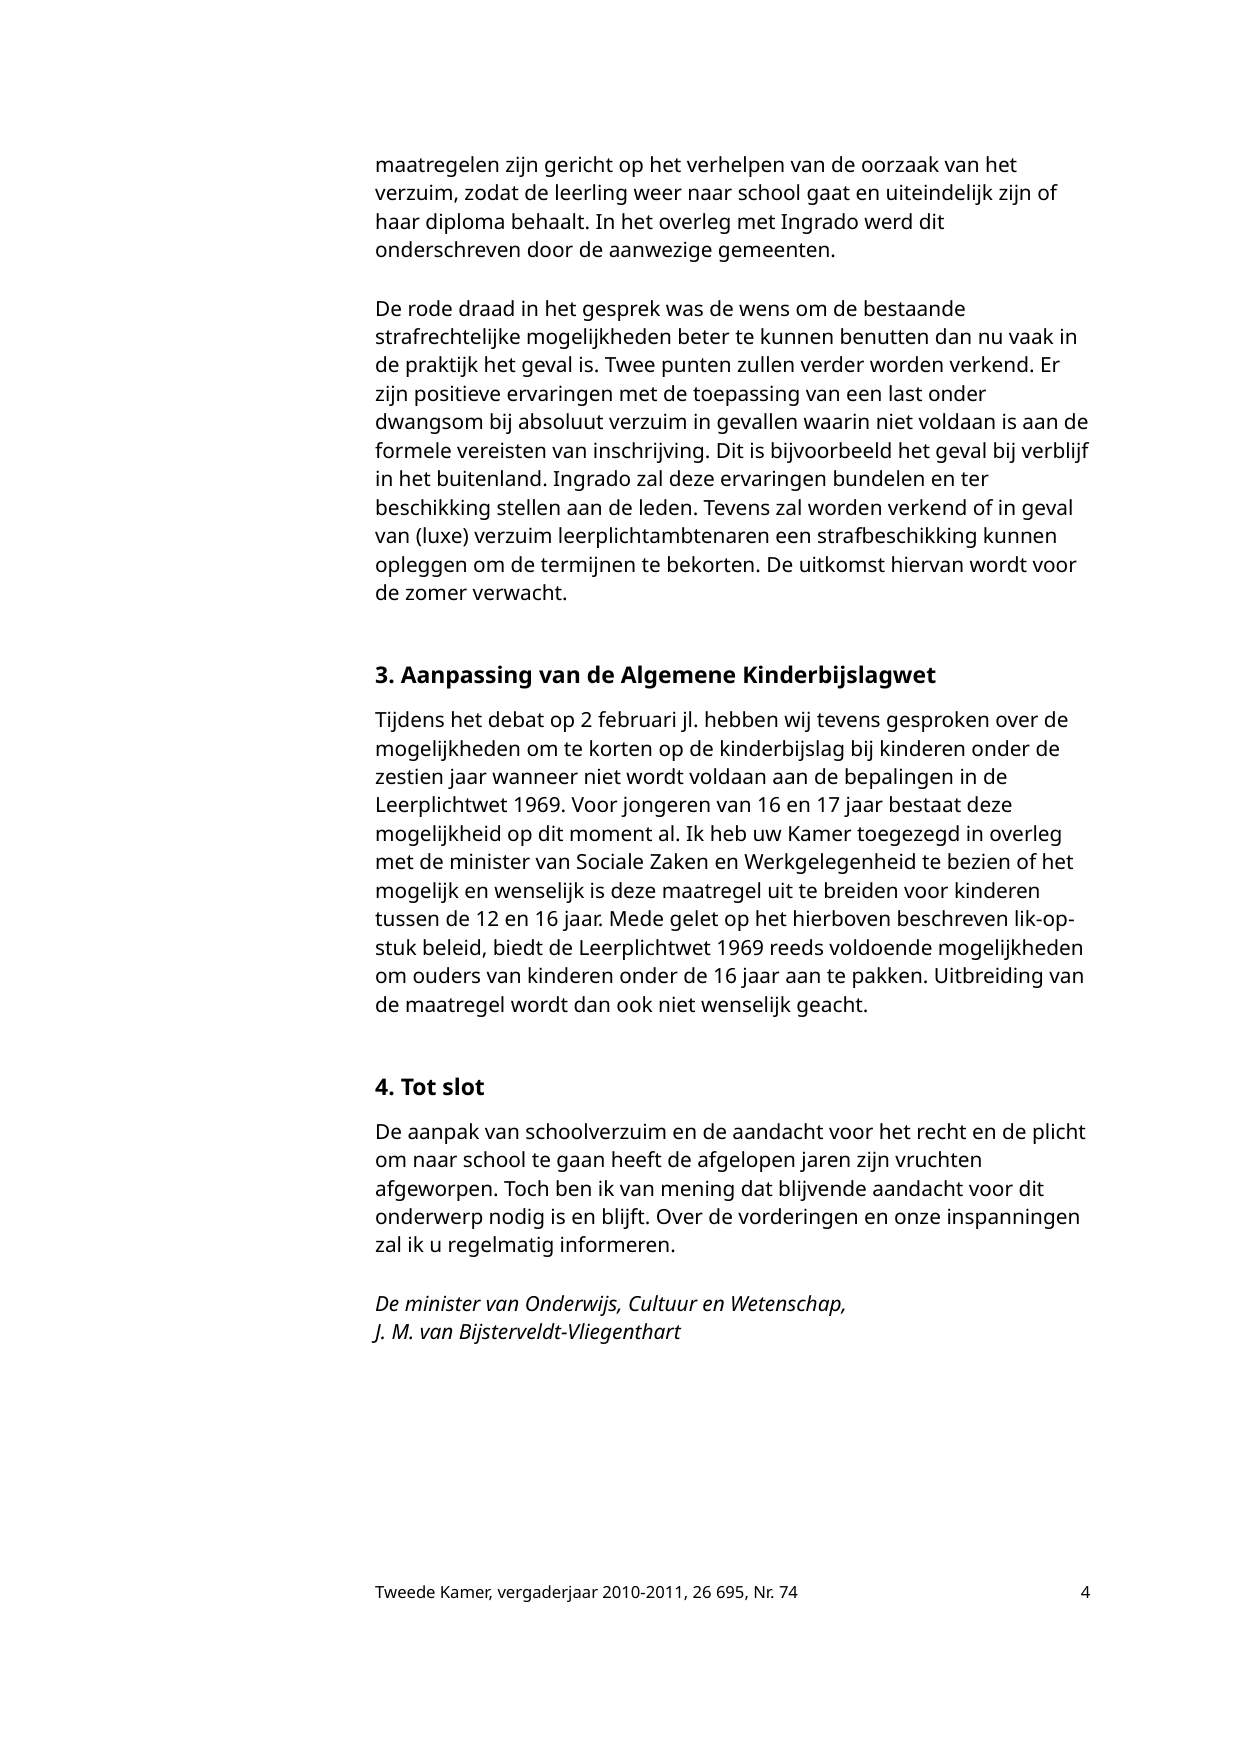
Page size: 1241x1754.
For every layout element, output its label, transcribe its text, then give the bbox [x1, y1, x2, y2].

subtitle 3. Aanpassing van de Algemene Kinderbijslagwet [375, 659, 1090, 690]
text De minister van Onderwijs, Cultuur en Wetenschap, [375, 1289, 1090, 1317]
text Tijdens het debat op 2 februari jl. hebben wij tevens gesproken over de mogelijkheden om te korten op de kinderbijslag bij kinderen onder de zestien jaar wanneer niet wordt voldaan aan de bepalingen in de Leerplichtwet 1969. Voor jongeren van 16 en 17 jaar bestaat deze mogelijkheid op dit moment al. Ik heb uw Kamer toegezegd in overleg met de minister van Sociale Zaken en Werkgelegenheid te bezien of het mogelijk en wenselijk is deze maatregel uit te breiden voor kinderen tussen de 12 en 16 jaar. Mede gelet op het hierboven beschreven lik-op-stuk beleid, biedt de Leerplichtwet 1969 reeds voldoende mogelijkheden om ouders van kinderen onder de 16 jaar aan te pakken. Uitbreiding van de maatregel wordt dan ook niet wenselijk geacht. [375, 705, 1090, 1018]
text maatregelen zijn gericht op het verhelpen van de oorzaak van het verzuim, zodat de leerling weer naar school gaat en uiteindelijk zijn of haar diploma behaalt. In het overleg met Ingrado werd dit onderschreven door de aanwezige gemeenten. [375, 150, 1090, 264]
text De rode draad in het gesprek was de wens om de bestaande strafrechtelijke mogelijkheden beter te kunnen benutten dan nu vaak in de praktijk het geval is. Twee punten zullen verder worden verkend. Er zijn positieve ervaringen met de toepassing van een last onder dwangsom bij absoluut verzuim in gevallen waarin niet voldaan is aan de formele vereisten van inschrijving. Dit is bijvoorbeeld het geval bij verblijf in het buitenland. Ingrado zal deze ervaringen bundelen en ter beschikking stellen aan de leden. Tevens zal worden verkend of in geval van (luxe) verzuim leerplichtambtenaren een strafbeschikking kunnen opleggen om de termijnen te bekorten. De uitkomst hiervan wordt voor de zomer verwacht. [375, 294, 1090, 607]
text De aanpak van schoolverzuim en de aandacht voor het recht en de plicht om naar school te gaan heeft de afgelopen jaren zijn vruchten afgeworpen. Toch ben ik van mening dat blijvende aandacht voor dit onderwerp nodig is en blijft. Over de vorderingen en onze inspanningen zal ik u regelmatig informeren. [375, 1117, 1090, 1259]
subtitle 4. Tot slot [375, 1071, 1090, 1102]
text J. M. van Bijsterveldt-Vliegenthart [375, 1317, 1090, 1346]
